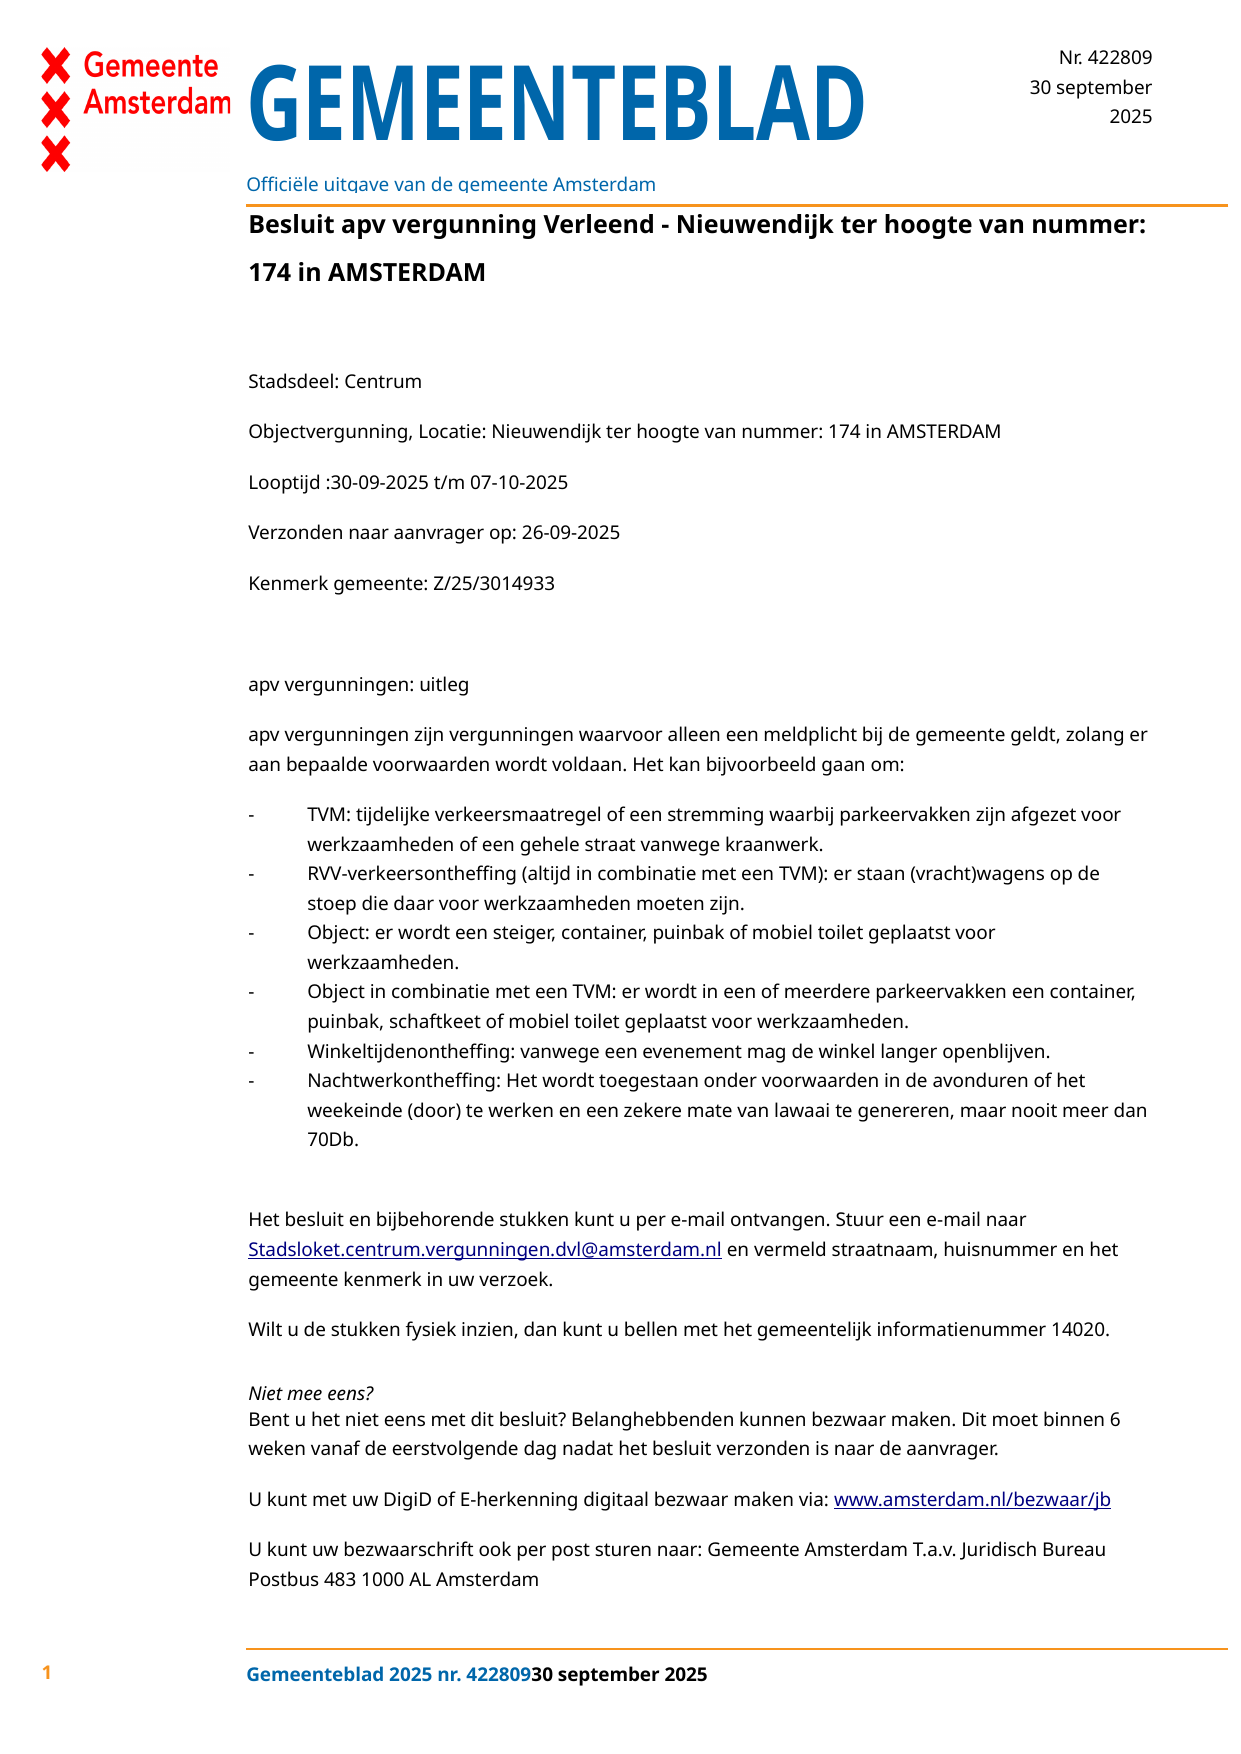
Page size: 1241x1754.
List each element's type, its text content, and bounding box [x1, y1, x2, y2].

list Object in combinatie met een TVM: er wordt in een of meerdere parkeervakken een container, puinbak, schaftkeet of mobiel toilet geplaatst voor werkzaamheden. [248, 979, 1152, 1034]
text apv vergunningen zijn vergunningen waarvoor alleen een meldplicht bij de gemeente geldt, zolang er aan bepaalde voorwaarden wordt voldaan. Het kan bijvoorbeeld gaan om: [248, 721, 1152, 777]
text Niet mee eens? [248, 1380, 1152, 1406]
text Wilt u de stukken fysiek inzien, dan kunt u bellen met het gemeentelijk informatienummer 14020. [248, 1316, 1152, 1342]
text apv vergunningen: uitleg [248, 671, 1152, 697]
picture [41, 47, 231, 172]
text Looptijd :30-09-2025 t/m 07-10-2025 [248, 469, 1152, 495]
text Kenmerk gemeente: Z/25/3014933 [248, 570, 1152, 596]
text Het besluit en bijbehorende stukken kunt u per e-mail ontvangen. Stuur een e-mail naar Stadsloket.centrum.vergunningen.dvl@amsterdam.nl en vermeld straatnaam, huisnummer en het gemeente kenmerk in uw verzoek. [248, 1207, 1152, 1292]
list TVM: tijdelijke verkeersmaatregel of een stremming waarbij parkeervakken zijn afgezet voor werkzaamheden of een gehele straat vanwege kraanwerk. [248, 801, 1152, 857]
text Objectvergunning, Locatie: Nieuwendijk ter hoogte van nummer: 174 in AMSTERDAM [248, 419, 1152, 444]
list Object: er wordt een steiger, container, puinbak of mobiel toilet geplaatst voor werkzaamheden. [248, 919, 1152, 975]
text Stadsdeel: Centrum [248, 368, 1152, 394]
text Verzonden naar aanvrager op: 26-09-2025 [248, 519, 1152, 545]
text U kunt uw bezwaarschrift ook per post sturen naar: Gemeente Amsterdam T.a.v. Juridisch Bureau Postbus 483 1000 AL Amsterdam [248, 1536, 1152, 1592]
text Besluit apv vergunning Verleend - Nieuwendijk ter hoogte van nummer: 174 in AMSTERDAM [248, 207, 1152, 288]
list Winkeltijdenontheffing: vanwege een evenement mag de winkel langer openblijven. [248, 1038, 1152, 1064]
list Nachtwerkontheffing: Het wordt toegestaan onder voorwaarden in de avonduren of het weekeinde (door) te werken en een zekere mate van lawaai te genereren, maar nooit meer dan 70Db. [248, 1067, 1152, 1152]
text U kunt met uw DigiD of E-herkenning digitaal bezwaar maken via: www.amsterdam.nl/bezwaar/jb [248, 1486, 1152, 1512]
list RVV-verkeersontheffing (altijd in combinatie met een TVM): er staan (vracht)wagens op de stoep die daar voor werkzaamheden moeten zijn. [248, 860, 1152, 916]
text Bent u het niet eens met dit besluit? Belanghebbenden kunnen bezwaar maken. Dit moet binnen 6 weken vanaf de eerstvolgende dag nadat het besluit verzonden is naar de aanvrager. [248, 1406, 1152, 1461]
